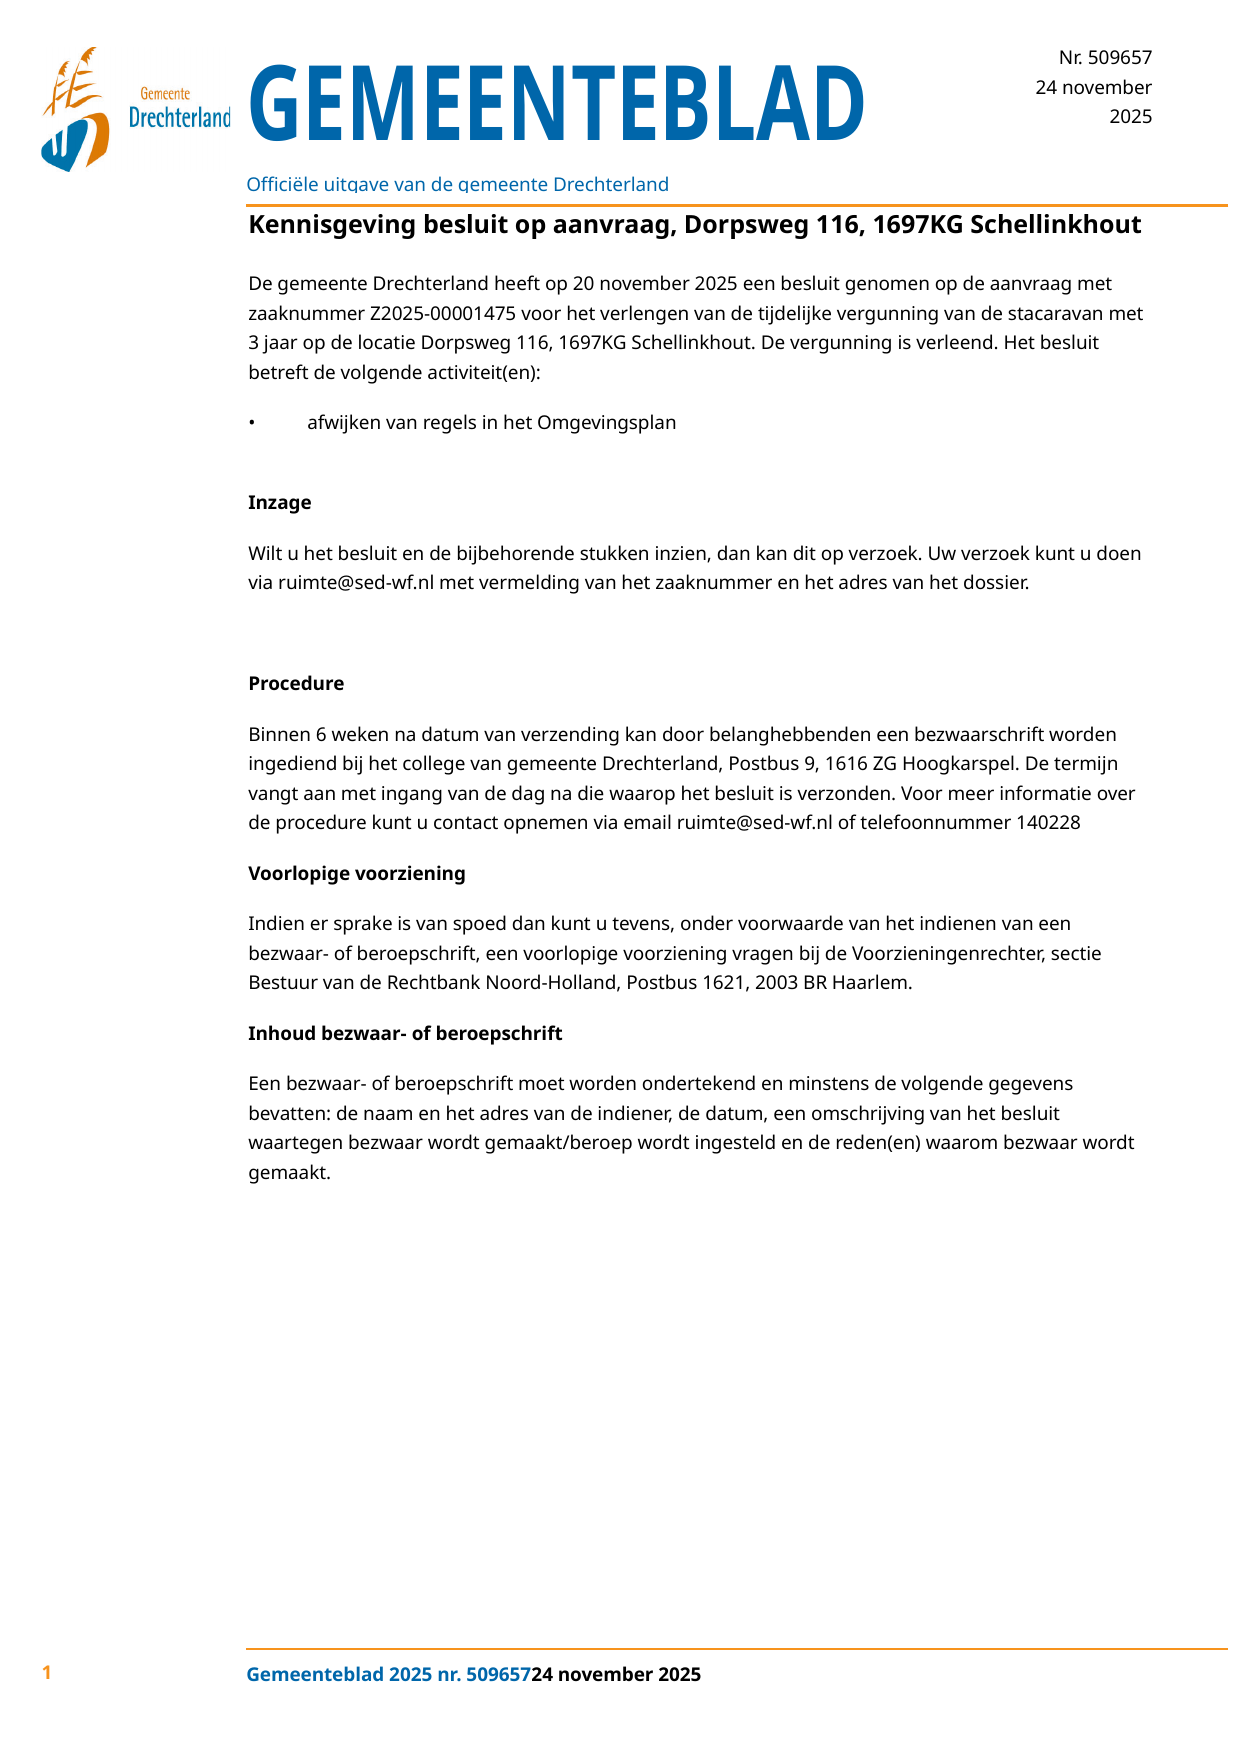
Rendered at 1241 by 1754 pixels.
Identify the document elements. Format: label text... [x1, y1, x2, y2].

text Wilt u het besluit en de bijbehorende stukken inzien, dan kan dit op verzoek. Uw verzoek kunt u doen via ruimte@sed-wf.nl met vermelding van het zaaknummer en het adres van het dossier. [248, 540, 1152, 595]
text Procedure [248, 670, 1152, 696]
text Inhoud bezwaar- of beroepschrift [248, 1020, 1152, 1046]
picture [226, 115, 231, 124]
picture [41, 158, 64, 172]
text Kennisgeving besluit op aanvraag, Dorpsweg 116, 1697KG Schellinkhout [248, 207, 1152, 241]
text Indien er sprake is van spoed dan kunt u tevens, onder voorwaarde van het indienen van een bezwaar- of beroepschrift, een voorlopige voorziening vragen bij de Voorzieningenrechter, sectie Bestuur van de Rechtbank Noord-Holland, Postbus 1621, 2003 BR Haarlem. [248, 910, 1152, 995]
text Voorlopige voorziening [248, 860, 1152, 886]
list afwijken van regels in het Omgevingsplan [248, 409, 1152, 435]
text De gemeente Drechterland heeft op 20 november 2025 een besluit genomen op de aanvraag met zaaknummer Z2025-00001475 voor het verlengen van de tijdelijke vergunning van de stacaravan met 3 jaar op de locatie Dorpsweg 116, 1697KG Schellinkhout. De vergunning is verleend. Het besluit betreft de volgende activiteit(en): [248, 270, 1152, 385]
text Binnen 6 weken na datum van verzending kan door belanghebbenden een bezwaarschrift worden ingediend bij het college van gemeente Drechterland, Postbus 9, 1616 ZG Hoogkarspel. De termijn vangt aan met ingang van de dag na die waarop het besluit is verzonden. Voor meer informatie over de procedure kunt u contact opnemen via email ruimte@sed-wf.nl of telefoonnummer 140228 [248, 721, 1152, 835]
text Een bezwaar- of beroepschrift moet worden ondertekend en minstens de volgende gegevens bevatten: de naam en het adres van de indiener, de datum, een omschrijving van het besluit waartegen bezwaar wordt gemaakt/beroep wordt ingesteld en de reden(en) waarom bezwaar wordt gemaakt. [248, 1070, 1152, 1185]
picture [41, 47, 231, 172]
text Inzage [248, 489, 1152, 515]
